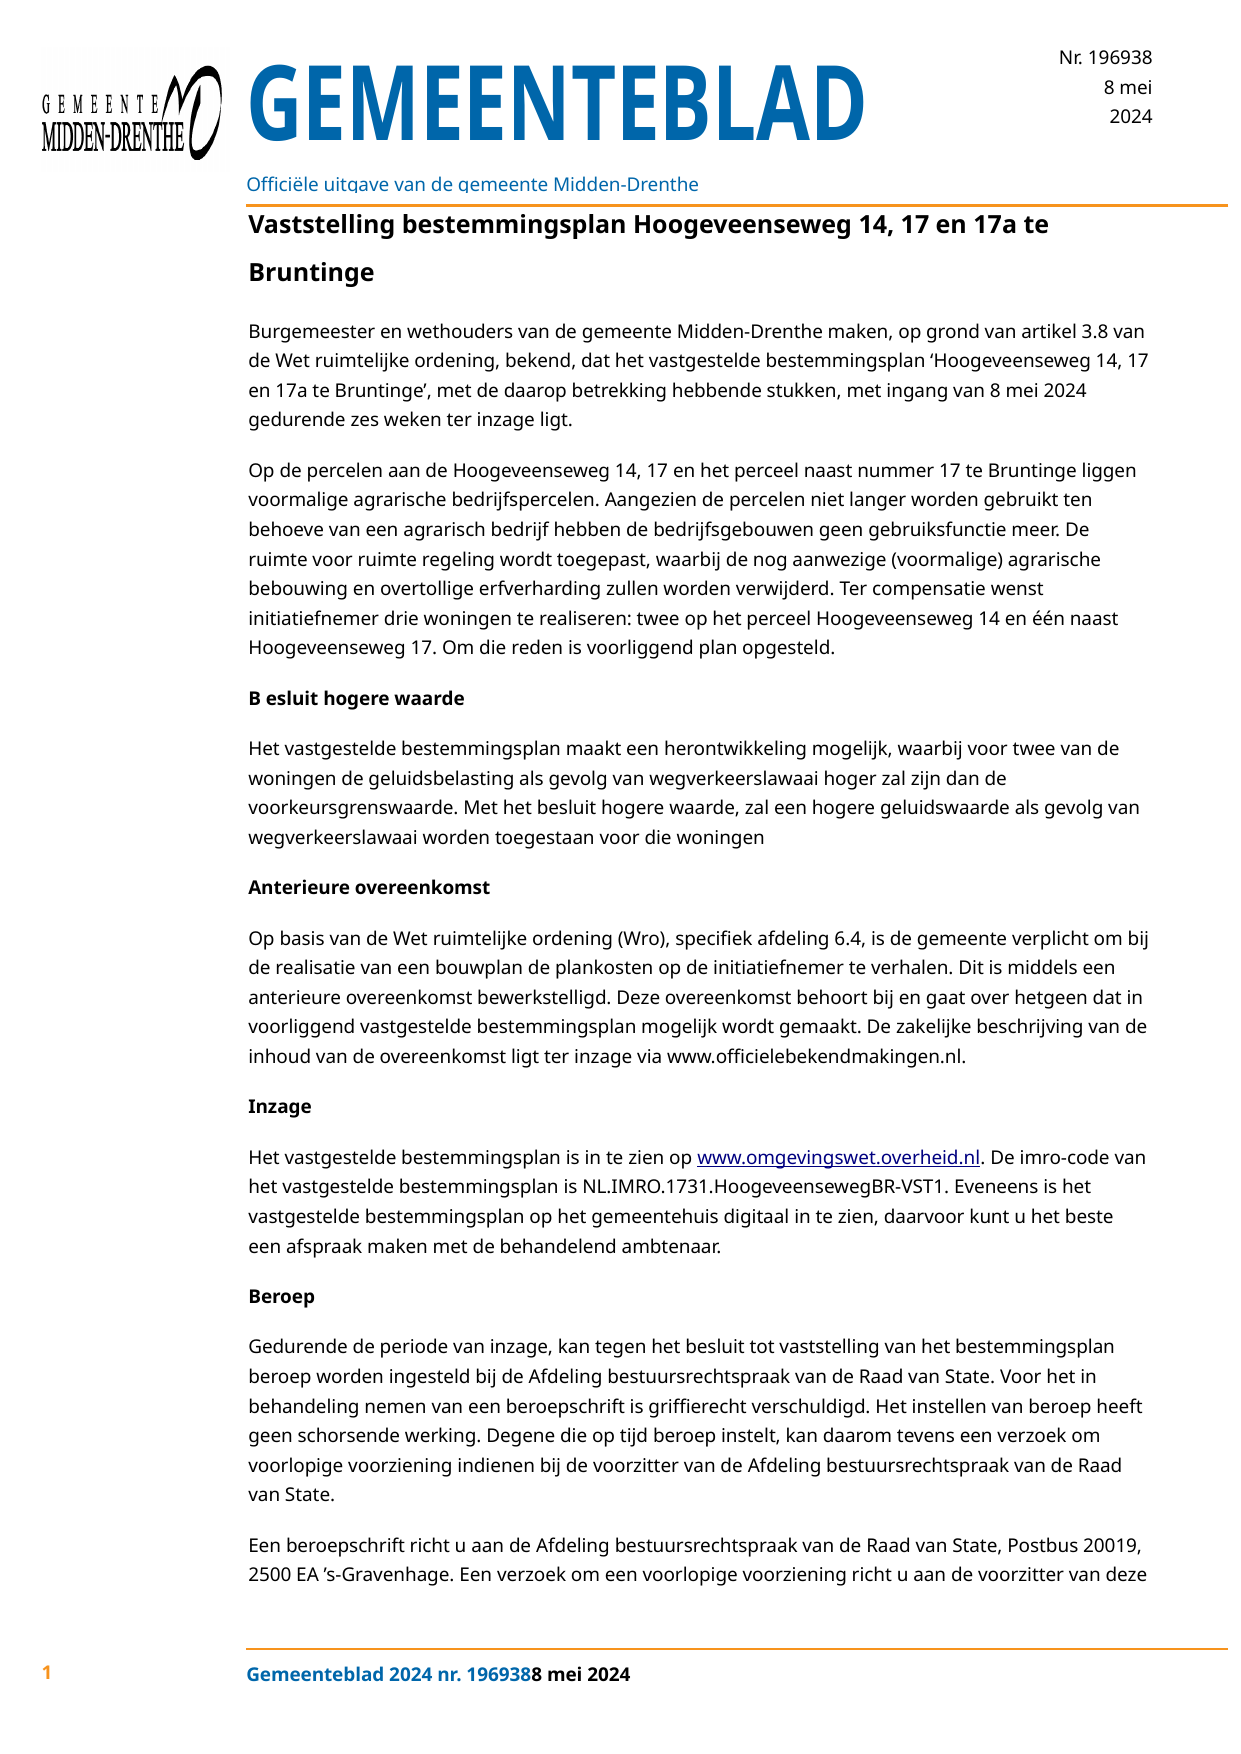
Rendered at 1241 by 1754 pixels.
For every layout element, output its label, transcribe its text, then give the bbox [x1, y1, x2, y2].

text Vaststelling bestemmingsplan Hoogeveenseweg 14, 17 en 17a te Bruntinge [248, 207, 1152, 288]
text Burgemeester en wethouders van de gemeente Midden-Drenthe maken, op grond van artikel 3.8 van de Wet ruimtelijke ordening, bekend, dat het vastgestelde bestemmingsplan ‘Hoogeveenseweg 14, 17 en 17a te Bruntinge’, met de daarop betrekking hebbende stukken, met ingang van 8 mei 2024 gedurende zes weken ter inzage ligt. [248, 318, 1152, 432]
text B esluit hogere waarde [248, 685, 1152, 711]
text Inzage [248, 1094, 1152, 1119]
text Op basis van de Wet ruimtelijke ordening (Wro), specifiek afdeling 6.4, is de gemeente verplicht om bij de realisatie van een bouwplan de plankosten op de initiatiefnemer te verhalen. Dit is middels een anterieure overeenkomst bewerkstelligd. Deze overeenkomst behoort bij en gaat over hetgeen dat in voorliggend vastgestelde bestemmingsplan mogelijk wordt gemaakt. De zakelijke beschrijving van de inhoud van de overeenkomst ligt ter inzage via www.officielebekendmakingen.nl. [248, 925, 1152, 1069]
text Op de percelen aan de Hoogeveenseweg 14, 17 en het perceel naast nummer 17 te Bruntinge liggen voormalige agrarische bedrijfspercelen. Aangezien de percelen niet langer worden gebruikt ten behoeve van een agrarisch bedrijf hebben de bedrijfsgebouwen geen gebruiksfunctie meer. De ruimte voor ruimte regeling wordt toegepast, waarbij de nog aanwezige (voormalige) agrarische bebouwing en overtollige erfverharding zullen worden verwijderd. Ter compensatie wenst initiatiefnemer drie woningen te realiseren: twee op het perceel Hoogeveenseweg 14 en één naast Hoogeveenseweg 17. Om die reden is voorliggend plan opgesteld. [248, 457, 1152, 660]
text Anterieure overeenkomst [248, 874, 1152, 900]
text Een beroepschrift richt u aan de Afdeling bestuursrechtspraak van de Raad van State, Postbus 20019, 2500 EA ’s-Gravenhage. Een verzoek om een voorlopige voorziening richt u aan de voorzitter van deze [248, 1532, 1152, 1587]
text Beroep [248, 1283, 1152, 1309]
text Gedurende de periode van inzage, kan tegen het besluit tot vaststelling van het bestemmingsplan beroep worden ingesteld bij de Afdeling bestuursrechtspraak van de Raad van State. Voor het in behandeling nemen van een beroepschrift is griffierecht verschuldigd. Het instellen van beroep heeft geen schorsende werking. Degene die op tijd beroep instelt, kan daarom tevens een verzoek om voorlopige voorziening indienen bij de voorzitter van de Afdeling bestuursrechtspraak van de Raad van State. [248, 1334, 1152, 1507]
picture [41, 47, 231, 172]
text Het vastgestelde bestemmingsplan maakt een herontwikkeling mogelijk, waarbij voor twee van de woningen de geluidsbelasting als gevolg van wegverkeerslawaai hoger zal zijn dan de voorkeursgrenswaarde. Met het besluit hogere waarde, zal een hogere geluidswaarde als gevolg van wegverkeerslawaai worden toegestaan voor die woningen [248, 735, 1152, 850]
text Het vastgestelde bestemmingsplan is in te zien op www.omgevingswet.overheid.nl. De imro-code van het vastgestelde bestemmingsplan is NL.IMRO.1731.HoogeveensewegBR-VST1. Eveneens is het vastgestelde bestemmingsplan op het gemeentehuis digitaal in te zien, daarvoor kunt u het beste een afspraak maken met de behandelend ambtenaar. [248, 1144, 1152, 1259]
